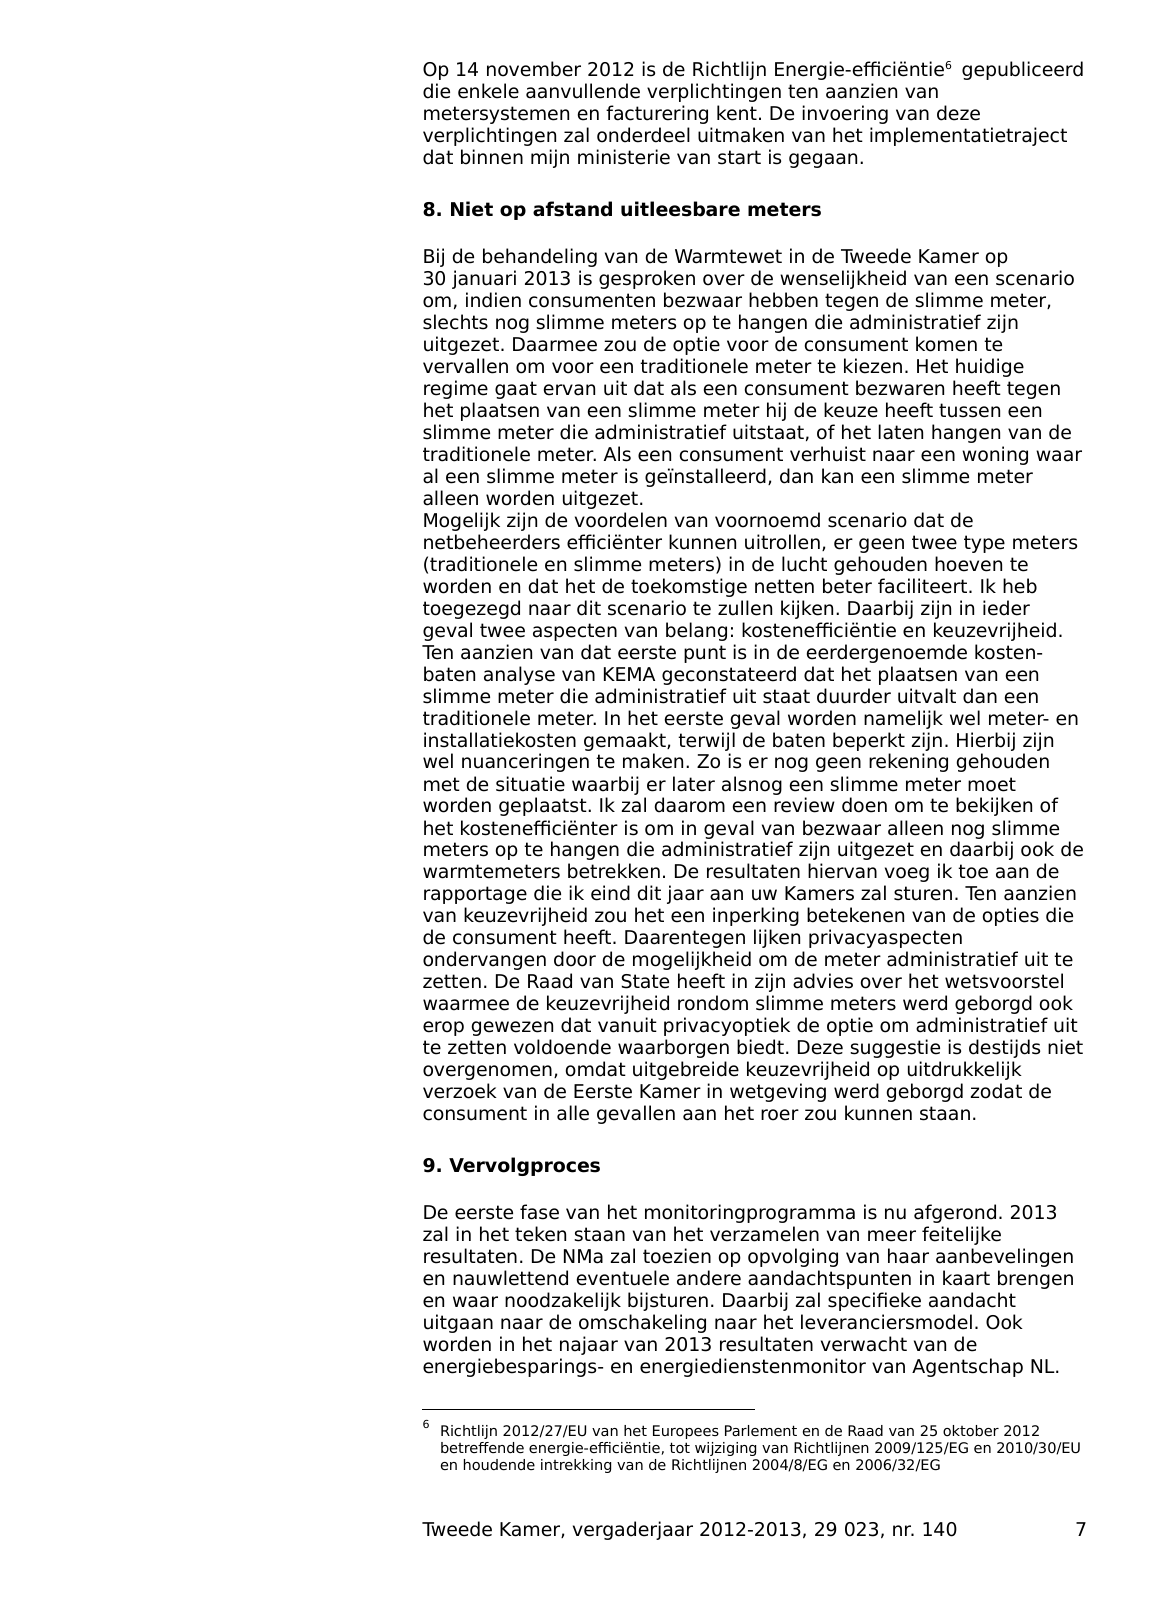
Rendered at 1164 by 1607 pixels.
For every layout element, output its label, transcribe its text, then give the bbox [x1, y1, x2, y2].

text Mogelijk zijn de voordelen van voornoemd scenario dat de netbeheerders efficiënter kunnen uitrollen, er geen twee type meters (traditionele en slimme meters) in de lucht gehouden hoeven te worden en dat het de toekomstige netten beter faciliteert. Ik heb toegezegd naar dit scenario te zullen kijken. Daarbij zijn in ieder geval twee aspecten van belang: kostenefficiëntie en keuzevrijheid. Ten aanzien van dat eerste punt is in de eerdergenoemde kosten-baten analyse van KEMA geconstateerd dat het plaatsen van een slimme meter die administratief uit staat duurder uitvalt dan een traditionele meter. In het eerste geval worden namelijk wel meter- en installatiekosten gemaakt, terwijl de baten beperkt zijn. Hierbij zijn wel nuanceringen te maken. Zo is er nog geen rekening gehouden met de situatie waarbij er later alsnog een slimme meter moet worden geplaatst. Ik zal daarom een review doen om te bekijken of het kostenefficiënter is om in geval van bezwaar alleen nog slimme meters op te hangen die administratief zijn uitgezet en daarbij ook de warmtemeters betrekken. De resultaten hiervan voeg ik toe aan de rapportage die ik eind dit jaar aan uw Kamers zal sturen. Ten aanzien van keuzevrijheid zou het een inperking betekenen van de opties die de consument heeft. Daarentegen lijken privacyaspecten ondervangen door de mogelijkheid om de meter administratief uit te zetten. De Raad van State heeft in zijn advies over het wetsvoorstel waarmee de keuzevrijheid rondom slimme meters werd geborgd ook erop gewezen dat vanuit privacyoptiek de optie om administratief uit te zetten voldoende waarborgen biedt. Deze suggestie is destijds niet overgenomen, omdat uitgebreide keuzevrijheid op uitdrukkelijk verzoek van de Eerste Kamer in wetgeving werd geborgd zodat de consument in alle gevallen aan het roer zou kunnen staan. [422, 510, 1087, 1125]
text Richtlijn 2012/27/EU van het Europees Parlement en de Raad van 25 oktober 2012 betreffende energie-efficiëntie, tot wijziging van Richtlijnen 2009/125/EG en 2010/30/EU en houdende intrekking van de Richtlijnen 2004/8/EG en 2006/32/EG [422, 1418, 1087, 1474]
text De eerste fase van het monitoringprogramma is nu afgerond. 2013 zal in het teken staan van het verzamelen van meer feitelijke resultaten. De NMa zal toezien op opvolging van haar aanbevelingen en nauwlettend eventuele andere aandachtspunten in kaart brengen en waar noodzakelijk bijsturen. Daarbij zal specifieke aandacht uitgaan naar de omschakeling naar het leveranciersmodel. Ook worden in het najaar van 2013 resultaten verwacht van de energiebesparings- en energiedienstenmonitor van Agentschap NL. [422, 1202, 1087, 1378]
text Bij de behandeling van de Warmtewet in de Tweede Kamer op 30 januari 2013 is gesproken over de wenselijkheid van een scenario om, indien consumenten bezwaar hebben tegen de slimme meter, slechts nog slimme meters op te hangen die administratief zijn uitgezet. Daarmee zou de optie voor de consument komen te vervallen om voor een traditionele meter te kiezen. Het huidige regime gaat ervan uit dat als een consument bezwaren heeft tegen het plaatsen van een slimme meter hij de keuze heeft tussen een slimme meter die administratief uitstaat, of het laten hangen van de traditionele meter. Als een consument verhuist naar een woning waar al een slimme meter is geïnstalleerd, dan kan een slimme meter alleen worden uitgezet. [422, 246, 1087, 510]
subtitle 8. Niet op afstand uitleesbare meters [422, 199, 1087, 221]
subtitle 9. Vervolgproces [422, 1155, 1087, 1177]
text Op 14 november 2012 is de Richtlijn Energie-efficiëntie gepubliceerd die enkele aanvullende verplichtingen ten aanzien van metersystemen en facturering kent. De invoering van deze verplichtingen zal onderdeel uitmaken van het implementatietraject dat binnen mijn ministerie van start is gegaan. [422, 59, 1087, 169]
